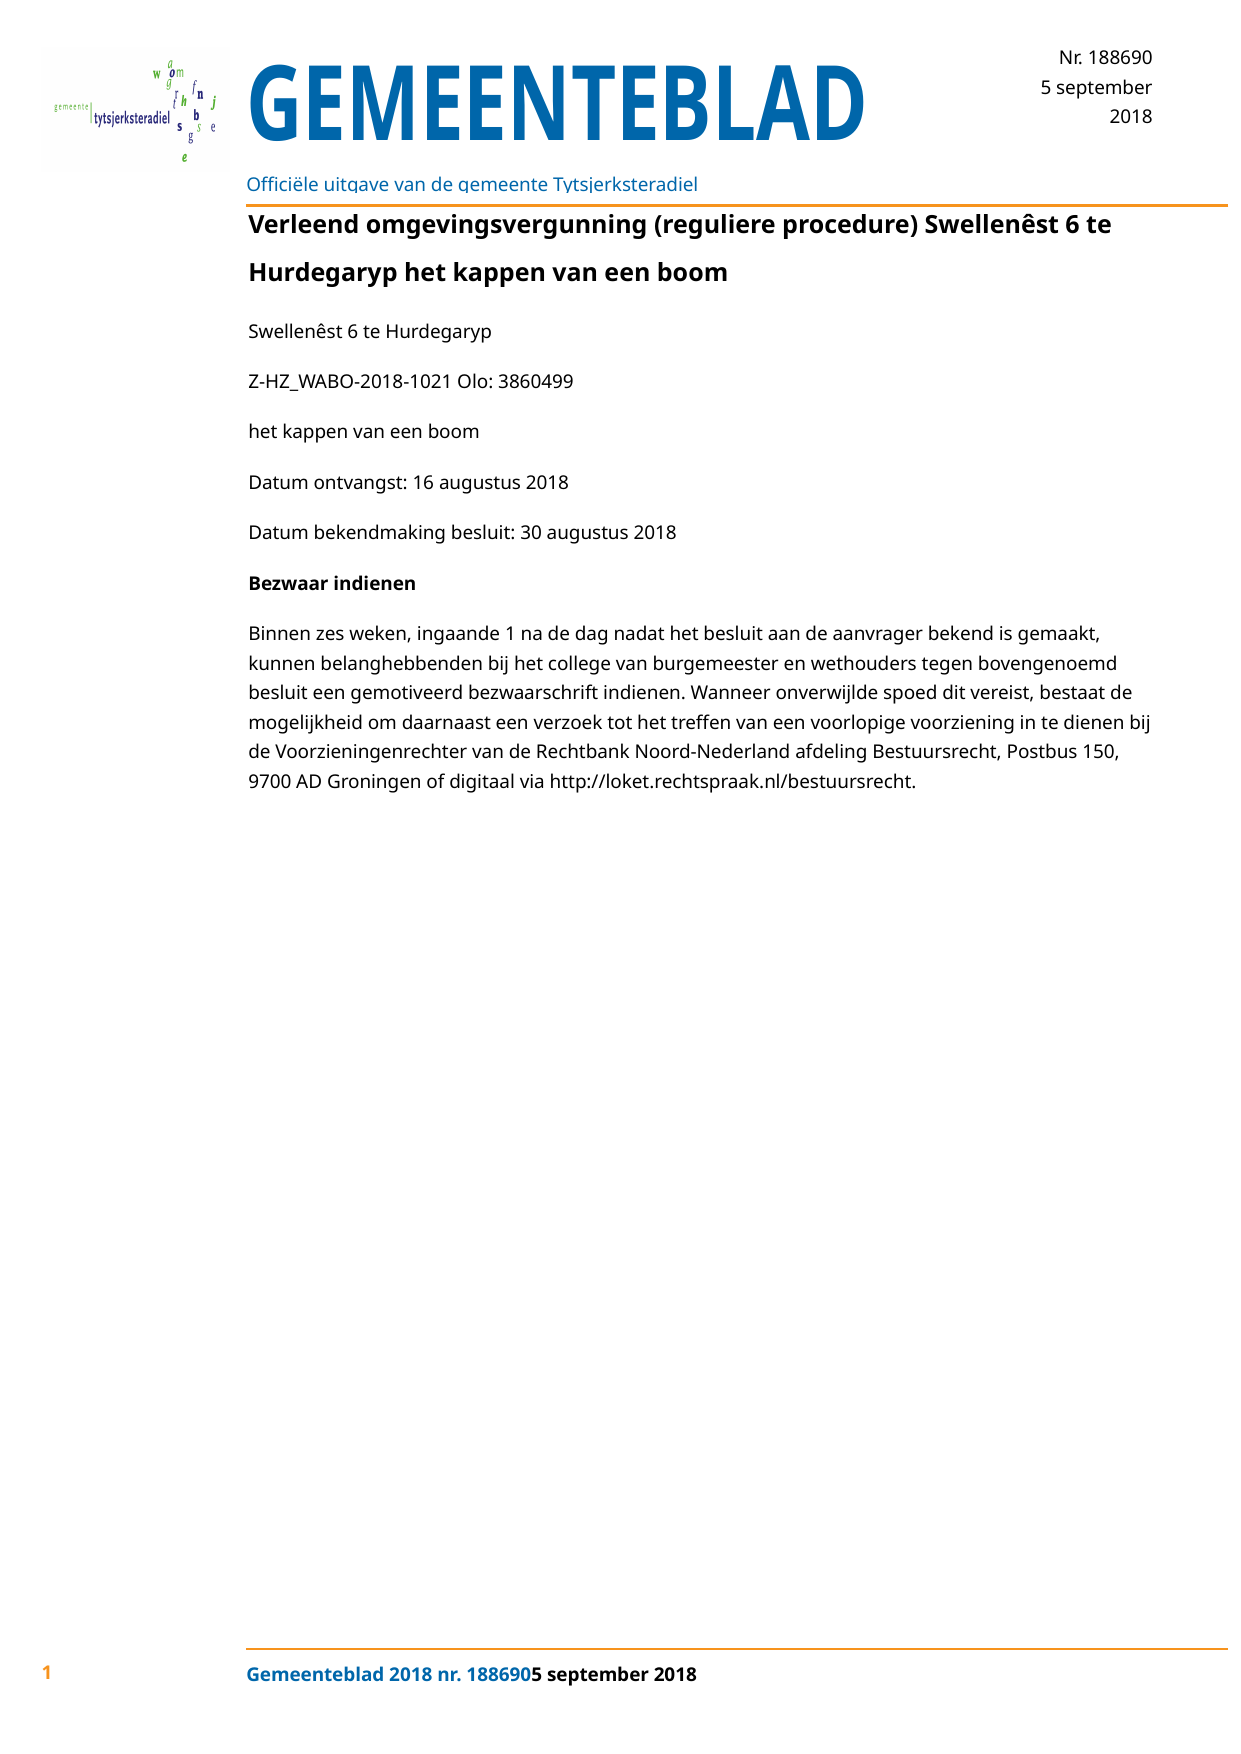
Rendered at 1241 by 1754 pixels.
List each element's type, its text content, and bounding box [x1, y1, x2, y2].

text Z-HZ_WABO-2018-1021 Olo: 3860499 [248, 368, 1152, 394]
text het kappen van een boom [248, 419, 1152, 444]
text Datum ontvangst: 16 augustus 2018 [248, 469, 1152, 495]
text Datum bekendmaking besluit: 30 augustus 2018 [248, 519, 1152, 545]
text Verleend omgevingsvergunning (reguliere procedure) Swellenêst 6 te Hurdegaryp het kappen van een boom [248, 207, 1152, 288]
text Bezwaar indienen [248, 570, 1152, 596]
picture [41, 47, 231, 172]
text Binnen zes weken, ingaande 1 na de dag nadat het besluit aan de aanvrager bekend is gemaakt, kunnen belanghebbenden bij het college van burgemeester en wethouders tegen bovengenoemd besluit een gemotiveerd bezwaarschrift indienen. Wanneer onverwijlde spoed dit vereist, bestaat de mogelijkheid om daarnaast een verzoek tot het treffen van een voorlopige voorziening in te dienen bij de Voorzieningenrechter van de Rechtbank Noord-Nederland afdeling Bestuursrecht, Postbus 150, 9700 AD Groningen of digitaal via http://loket.rechtspraak.nl/bestuursrecht. [248, 620, 1152, 794]
text Swellenêst 6 te Hurdegaryp [248, 318, 1152, 344]
